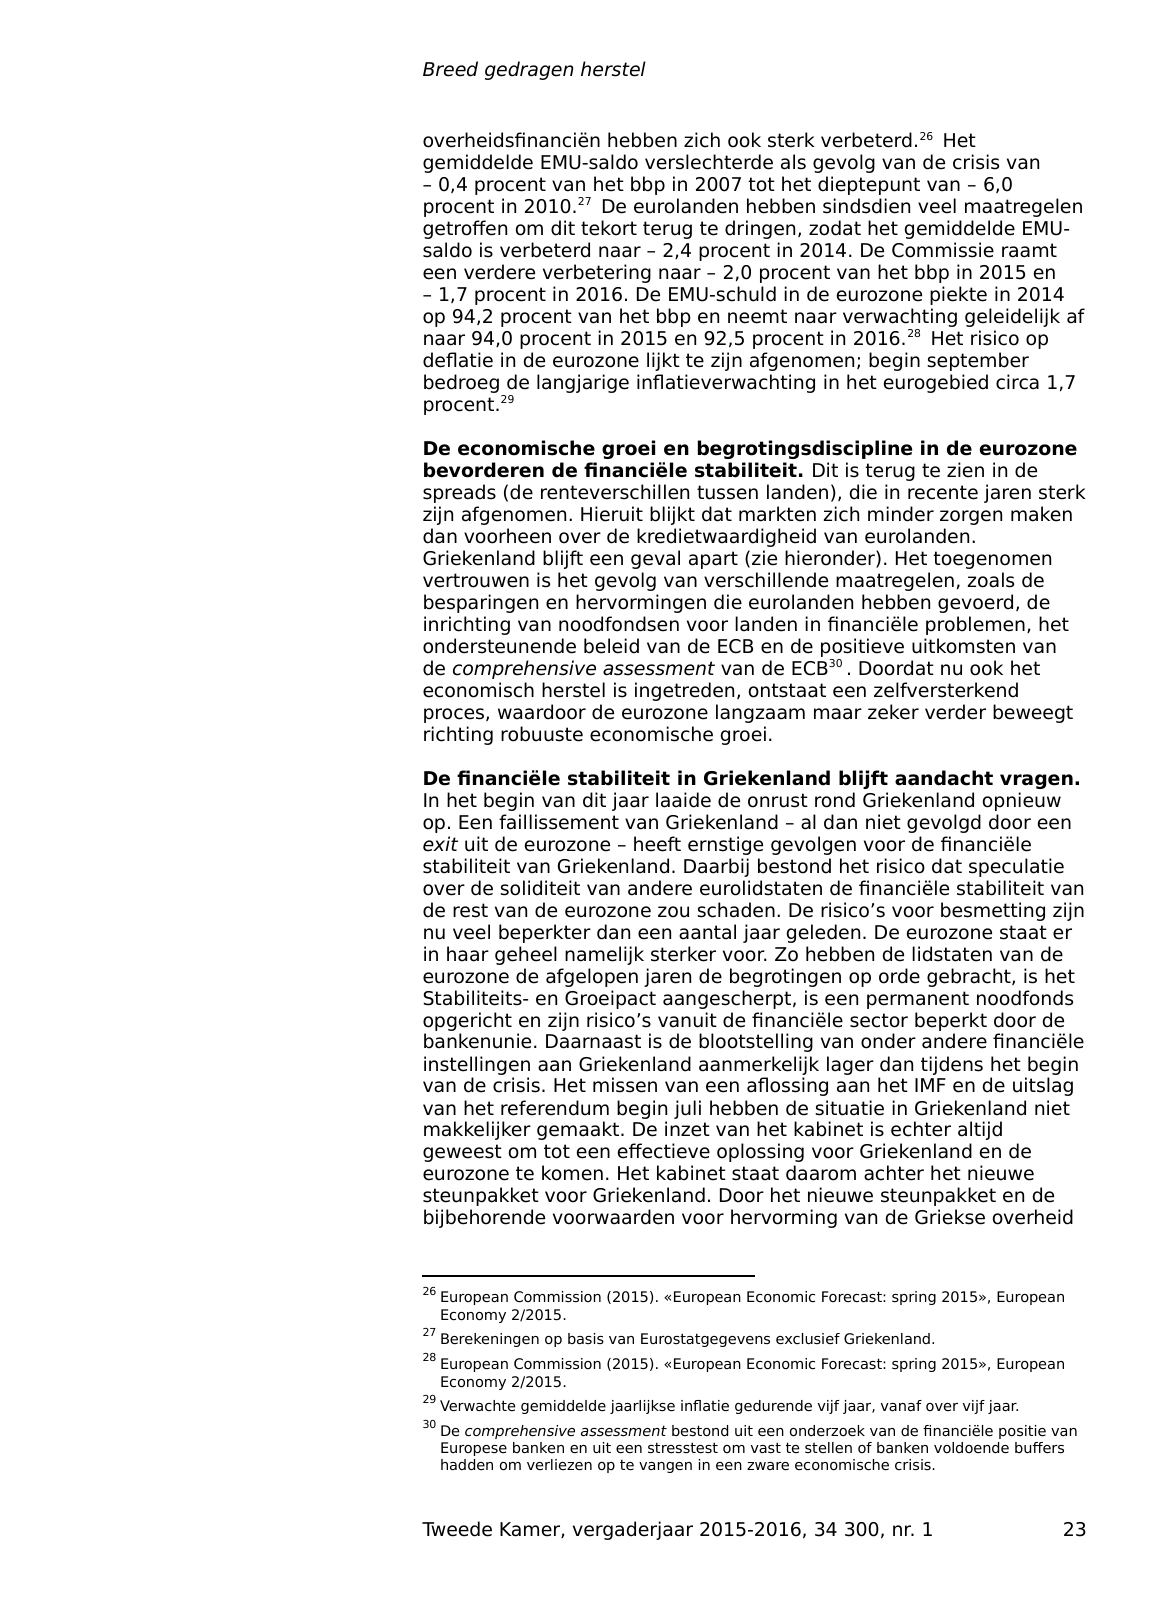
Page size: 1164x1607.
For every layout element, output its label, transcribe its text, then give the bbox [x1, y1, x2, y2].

text De comprehensive assessment bestond uit een onderzoek van de financiële positie van Europese banken en uit een stresstest om vast te stellen of banken voldoende buffers hadden om verliezen op te vangen in een zware economische crisis. [422, 1418, 1087, 1474]
text overheidsfinanciën hebben zich ook sterk verbeterd. Het gemiddelde EMU-saldo verslechterde als gevolg van de crisis van – 0,4 procent van het bbp in 2007 tot het dieptepunt van – 6,0 procent in 2010. De eurolanden hebben sindsdien veel maatregelen getroffen om dit tekort terug te dringen, zodat het gemiddelde EMU-saldo is verbeterd naar – 2,4 procent in 2014. De Commissie raamt een verdere verbetering naar – 2,0 procent van het bbp in 2015 en – 1,7 procent in 2016. De EMU-schuld in de eurozone piekte in 2014 op 94,2 procent van het bbp en neemt naar verwachting geleidelijk af naar 94,0 procent in 2015 en 92,5 procent in 2016. Het risico op deflatie in de eurozone lijkt te zijn afgenomen; begin september bedroeg de langjarige inflatieverwachting in het eurogebied circa 1,7 procent. [422, 130, 1087, 416]
text Verwachte gemiddelde jaarlijkse inflatie gedurende vijf jaar, vanaf over vijf jaar. [422, 1393, 1087, 1416]
text De economische groei en begrotingsdiscipline in de eurozone bevorderen de financiële stabiliteit. Dit is terug te zien in de spreads (de renteverschillen tussen landen), die in recente jaren sterk zijn afgenomen. Hieruit blijkt dat markten zich minder zorgen maken dan voorheen over de kredietwaardigheid van eurolanden. Griekenland blijft een geval apart (zie hieronder). Het toegenomen vertrouwen is het gevolg van verschillende maatregelen, zoals de besparingen en hervormingen die eurolanden hebben gevoerd, de inrichting van noodfondsen voor landen in financiële problemen, het ondersteunende beleid van de ECB en de positieve uitkomsten van de comprehensive assessment van de ECB. Doordat nu ook het economisch herstel is ingetreden, ontstaat een zelfversterkend proces, waardoor de eurozone langzaam maar zeker verder beweegt richting robuuste economische groei. [422, 438, 1087, 746]
text European Commission (2015). «European Economic Forecast: spring 2015», European Economy 2/2015. [422, 1285, 1087, 1324]
text European Commission (2015). «European Economic Forecast: spring 2015», European Economy 2/2015. [422, 1352, 1087, 1391]
text Berekeningen op basis van Eurostatgegevens exclusief Griekenland. [422, 1327, 1087, 1349]
text De financiële stabiliteit in Griekenland blijft aandacht vragen. In het begin van dit jaar laaide de onrust rond Griekenland opnieuw op. Een faillissement van Griekenland – al dan niet gevolgd door een exit uit de eurozone – heeft ernstige gevolgen voor de financiële stabiliteit van Griekenland. Daarbij bestond het risico dat speculatie over de soliditeit van andere eurolidstaten de financiële stabiliteit van de rest van de eurozone zou schaden. De risico’s voor besmetting zijn nu veel beperkter dan een aantal jaar geleden. De eurozone staat er in haar geheel namelijk sterker voor. Zo hebben de lidstaten van de eurozone de afgelopen jaren de begrotingen op orde gebracht, is het Stabiliteits- en Groeipact aangescherpt, is een permanent noodfonds opgericht en zijn risico’s vanuit de financiële sector beperkt door de bankenunie. Daarnaast is de blootstelling van onder andere financiële instellingen aan Griekenland aanmerkelijk lager dan tijdens het begin van de crisis. Het missen van een aflossing aan het IMF en de uitslag van het referendum begin juli hebben de situatie in Griekenland niet makkelijker gemaakt. De inzet van het kabinet is echter altijd geweest om tot een effectieve oplossing voor Griekenland en de eurozone te komen. Het kabinet staat daarom achter het nieuwe steunpakket voor Griekenland. Door het nieuwe steunpakket en de bijbehorende voorwaarden voor hervorming van de Griekse overheid [422, 768, 1087, 1229]
